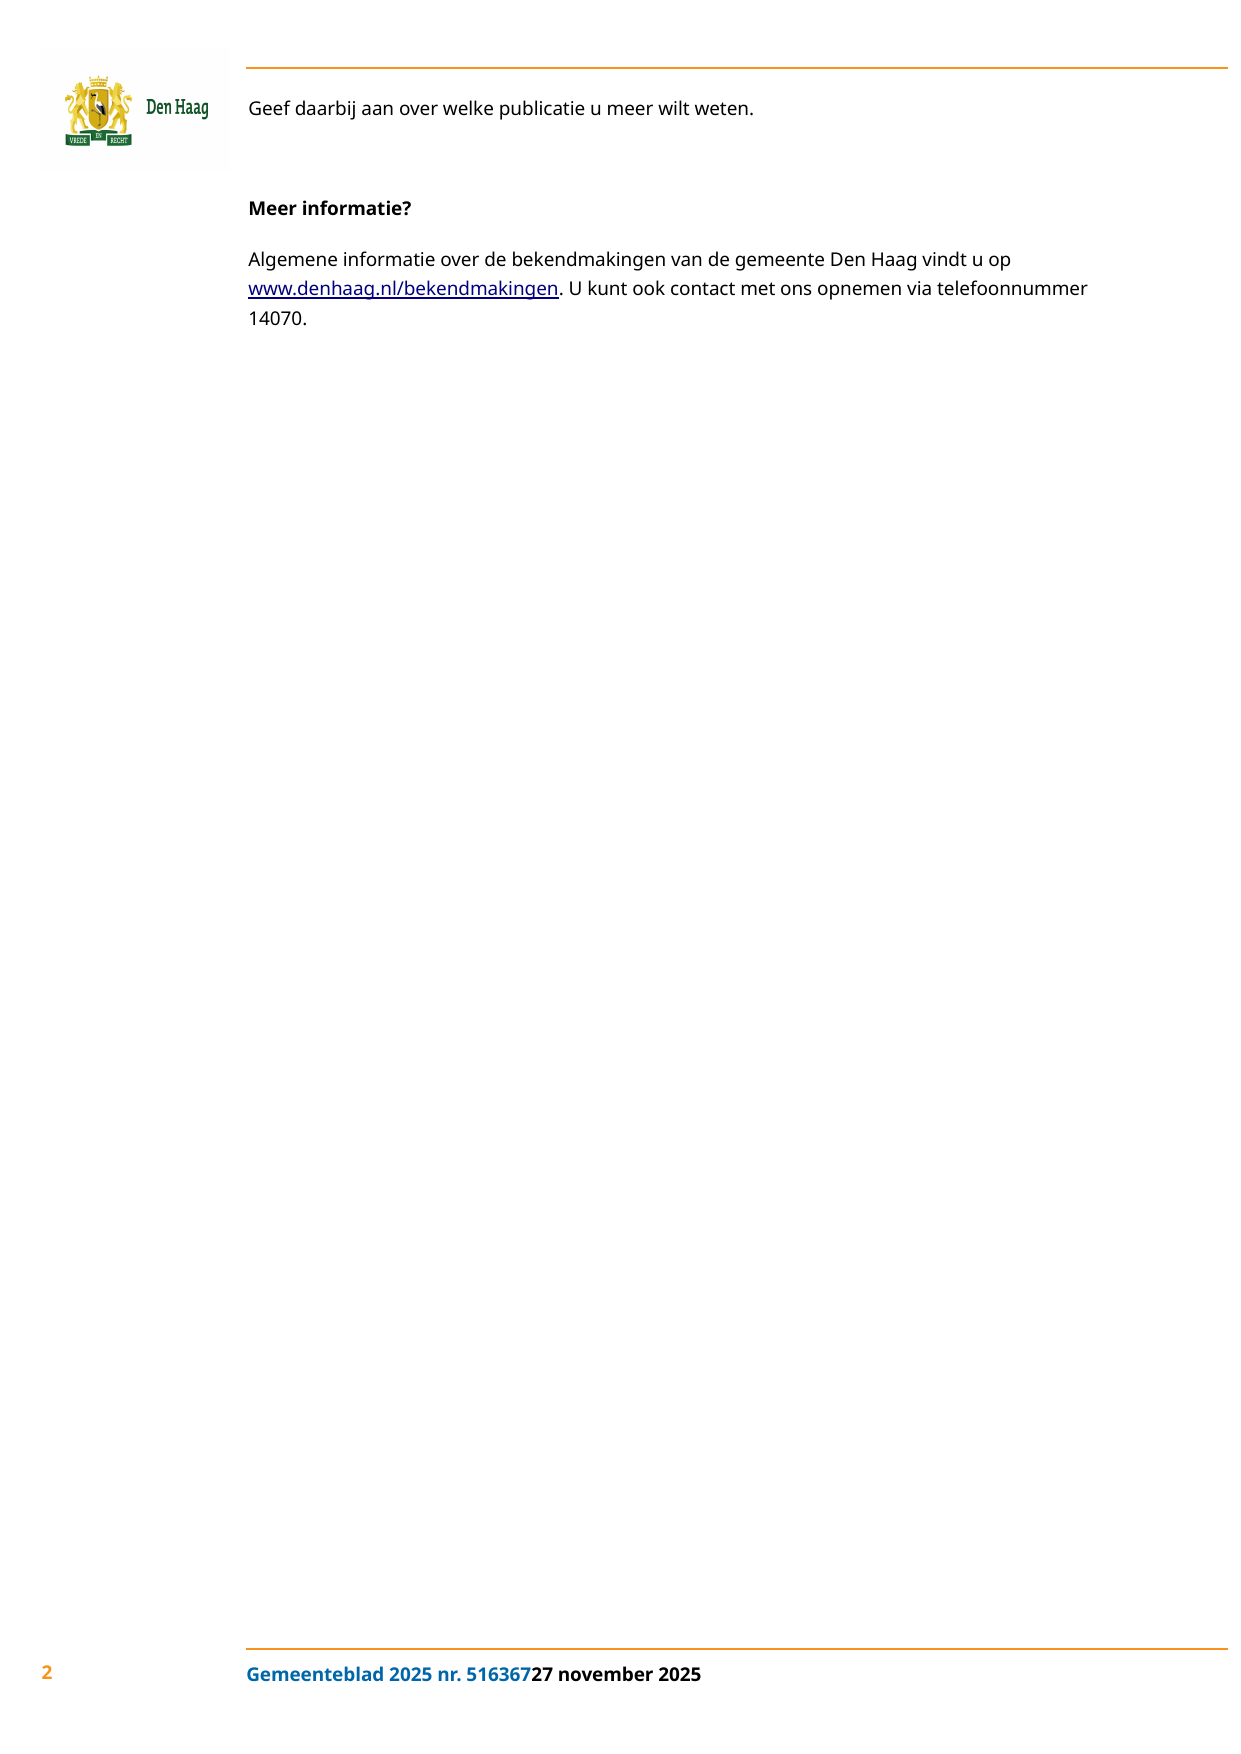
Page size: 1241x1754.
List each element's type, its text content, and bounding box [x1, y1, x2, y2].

text Geef daarbij aan over welke publicatie u meer wilt weten. [248, 95, 1152, 121]
picture [41, 47, 231, 172]
text Algemene informatie over de bekendmakingen van de gemeente Den Haag vindt u op www.denhaag.nl/bekendmakingen. U kunt ook contact met ons opnemen via telefoonnummer 14070. [248, 246, 1152, 331]
text Meer informatie? [248, 196, 1152, 221]
